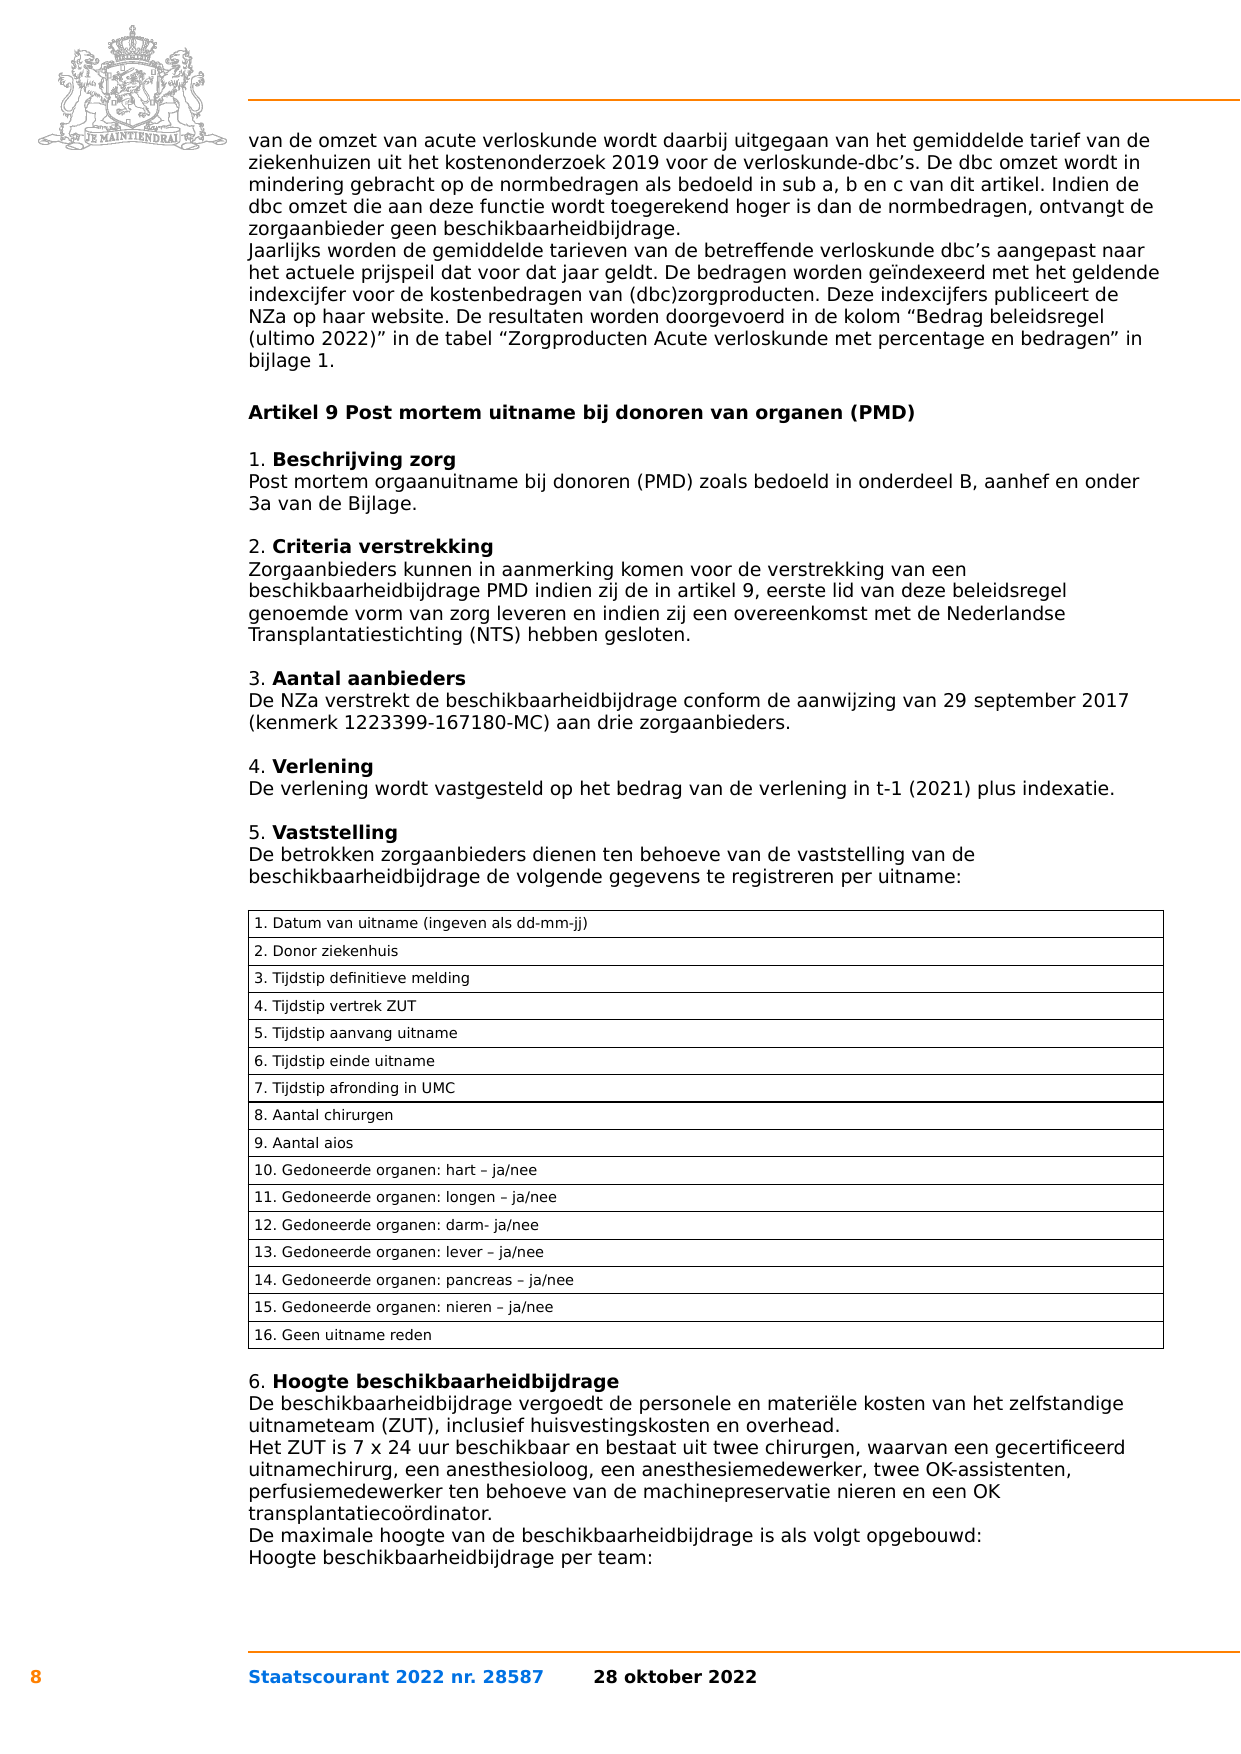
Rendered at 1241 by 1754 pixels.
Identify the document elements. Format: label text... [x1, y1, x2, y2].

text De beschikbaarheidbijdrage vergoedt de personele en materiële kosten van het zelfstandige uitnameteam (ZUT), inclusief huisvestingskosten en overhead. [248, 1393, 1163, 1437]
text Jaarlijks worden de gemiddelde tarieven van de betreffende verloskunde dbc’s aangepast naar het actuele prijspeil dat voor dat jaar geldt. De bedragen worden geïndexeerd met het geldende indexcijfer voor de kostenbedragen van (dbc)zorgproducten. Deze indexcijfers publiceert de NZa op haar website. De resultaten worden doorgevoerd in de kolom “Bedrag beleidsregel (ultimo 2022)” in de tabel “Zorgproducten Acute verloskunde met percentage en bedragen” in bijlage 1. [248, 240, 1163, 372]
table_cell 16. Geen uitname reden [249, 1322, 1163, 1348]
subtitle Artikel 9 Post mortem uitname bij donoren van organen (PMD) [248, 402, 1163, 424]
table_header 1. Datum van uitname (ingeven als dd-mm-jj) [249, 911, 1163, 937]
text 3. Aantal aanbieders [248, 668, 1163, 690]
text Hoogte beschikbaarheidbijdrage per team: [248, 1547, 1163, 1569]
table_cell 8. Aantal chirurgen [249, 1103, 1163, 1129]
text 6. Hoogte beschikbaarheidbijdrage [248, 1371, 1163, 1393]
text 5. Vaststelling [248, 822, 1163, 844]
table_cell 10. Gedoneerde organen: hart – ja/nee [249, 1157, 1163, 1184]
text De NZa verstrekt de beschikbaarheidbijdrage conform de aanwijzing van 29 september 2017 (kenmerk 1223399-167180-MC) aan drie zorgaanbieders. [248, 690, 1163, 734]
text De verlening wordt vastgesteld op het bedrag van de verlening in t-1 (2021) plus indexatie. [248, 778, 1163, 800]
text van de omzet van acute verloskunde wordt daarbij uitgegaan van het gemiddelde tarief van de ziekenhuizen uit het kostenonderzoek 2019 voor de verloskunde-dbc’s. De dbc omzet wordt in mindering gebracht op de normbedragen als bedoeld in sub a, b en c van dit artikel. Indien de dbc omzet die aan deze functie wordt toegerekend hoger is dan de normbedragen, ontvangt de zorgaanbieder geen beschikbaarheidbijdrage. [248, 130, 1163, 240]
text De betrokken zorgaanbieders dienen ten behoeve van de vaststelling van de beschikbaarheidbijdrage de volgende gegevens te registreren per uitname: [248, 844, 1163, 888]
table_cell 15. Gedoneerde organen: nieren – ja/nee [249, 1294, 1163, 1321]
table_cell 2. Donor ziekenhuis [249, 938, 1163, 964]
table_cell 12. Gedoneerde organen: darm- ja/nee [249, 1212, 1163, 1238]
text 1. Beschrijving zorg [248, 449, 1163, 471]
table_cell 13. Gedoneerde organen: lever – ja/nee [249, 1240, 1163, 1266]
table_cell 5. Tijdstip aanvang uitname [249, 1020, 1163, 1047]
table_cell 9. Aantal aios [249, 1130, 1163, 1156]
text 2. Criteria verstrekking [248, 536, 1163, 558]
table_cell 3. Tijdstip definitieve melding [249, 966, 1163, 992]
text De maximale hoogte van de beschikbaarheidbijdrage is als volgt opgebouwd: [248, 1525, 1163, 1547]
text Het ZUT is 7 x 24 uur beschikbaar en bestaat uit twee chirurgen, waarvan een gecertificeerd uitnamechirurg, een anesthesioloog, een anesthesiemedewerker, twee OK-assistenten, perfusiemedewerker ten behoeve van de machinepreservatie nieren en een OK transplantatiecoördinator. [248, 1437, 1163, 1525]
table_cell 11. Gedoneerde organen: longen – ja/nee [249, 1185, 1163, 1211]
table_cell 14. Gedoneerde organen: pancreas – ja/nee [249, 1267, 1163, 1293]
picture [38, 25, 227, 150]
table_cell 4. Tijdstip vertrek ZUT [249, 993, 1163, 1019]
text Zorgaanbieders kunnen in aanmerking komen voor de verstrekking van een beschikbaarheidbijdrage PMD indien zij de in artikel 9, eerste lid van deze beleidsregel genoemde vorm van zorg leveren en indien zij een overeenkomst met de Nederlandse Transplantatiestichting (NTS) hebben gesloten. [248, 558, 1163, 646]
text 4. Verlening [248, 756, 1163, 778]
text Post mortem orgaanuitname bij donoren (PMD) zoals bedoeld in onderdeel B, aanhef en onder 3a van de Bijlage. [248, 471, 1163, 514]
table_cell 7. Tijdstip afronding in UMC [249, 1075, 1163, 1101]
table_cell 6. Tijdstip einde uitname [249, 1048, 1163, 1074]
